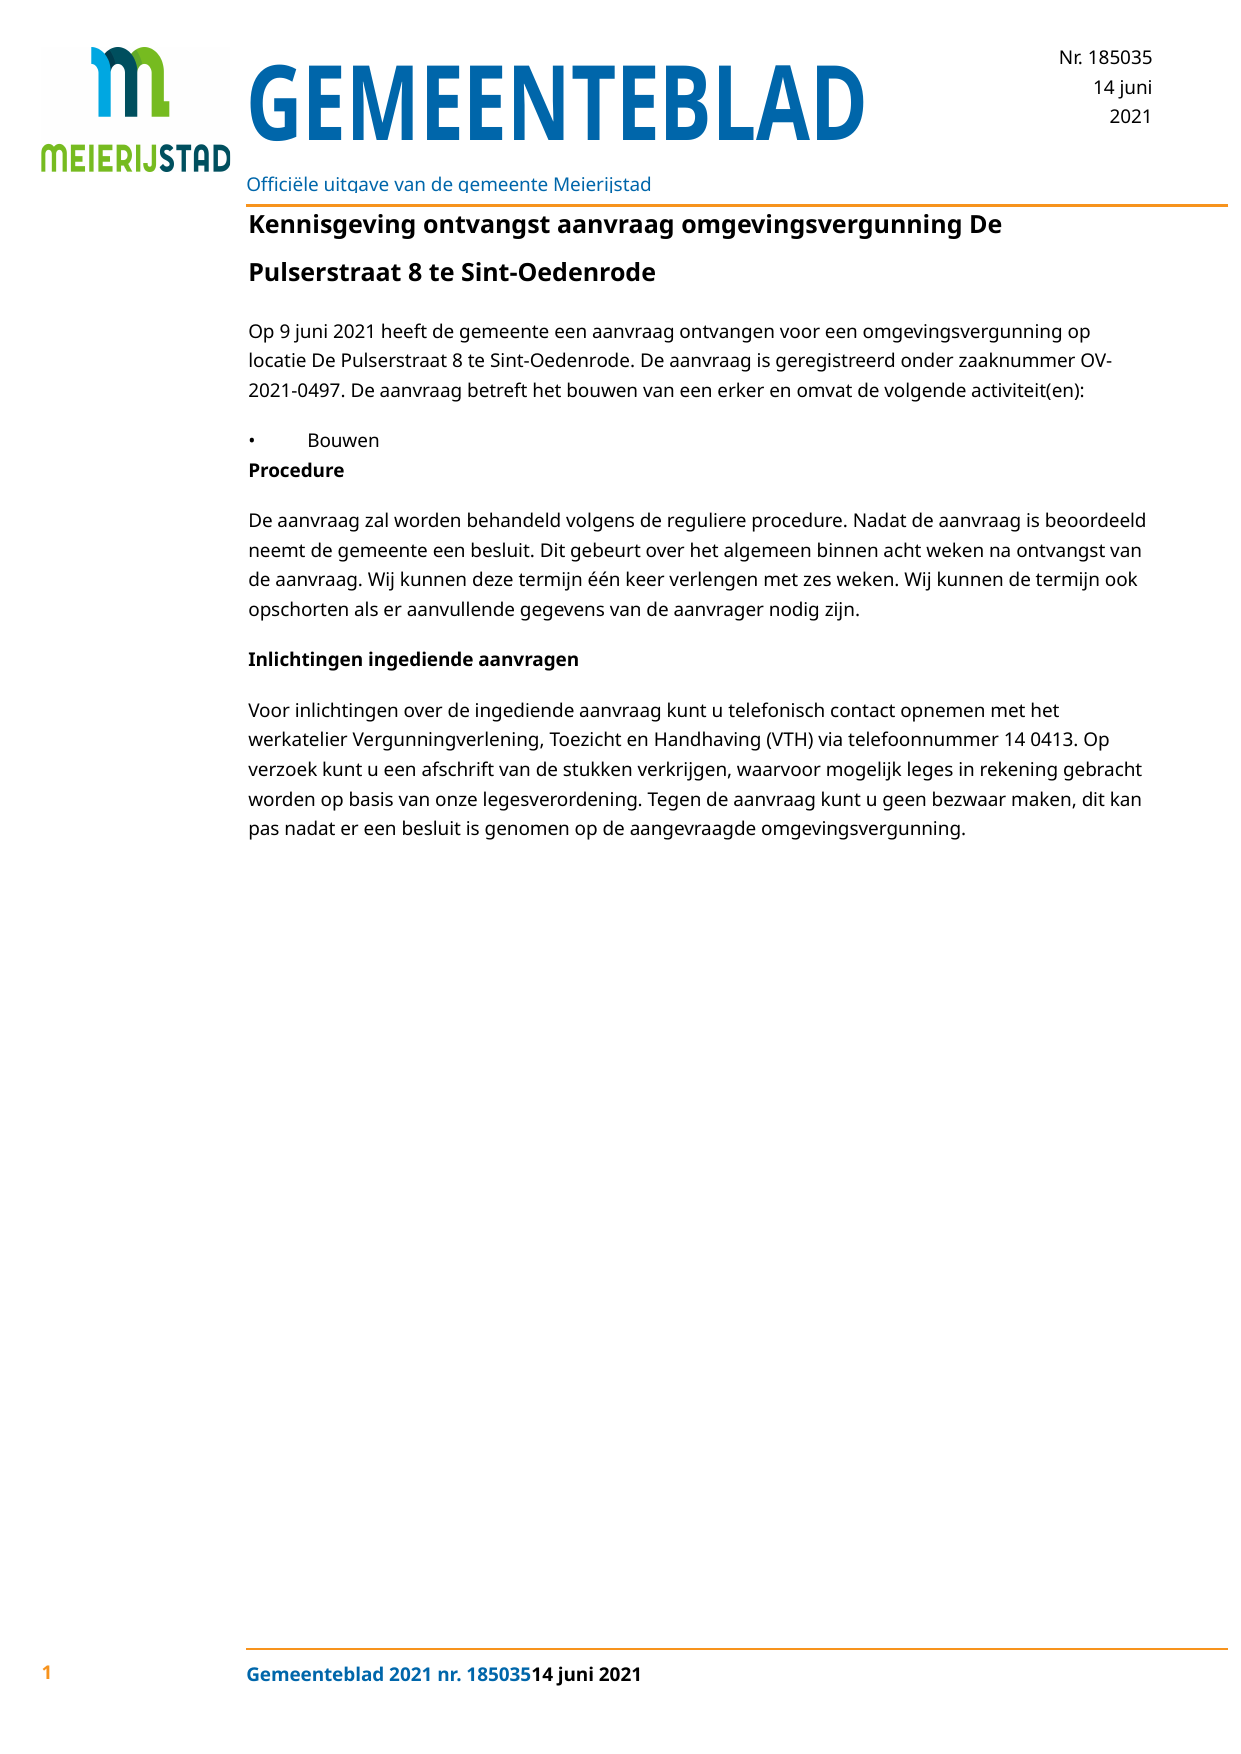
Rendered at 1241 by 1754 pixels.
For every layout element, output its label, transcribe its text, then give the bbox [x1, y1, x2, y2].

text Op 9 juni 2021 heeft de gemeente een aanvraag ontvangen voor een omgevingsvergunning op locatie De Pulserstraat 8 te Sint-Oedenrode. De aanvraag is geregistreerd onder zaaknummer OV-2021-0497. De aanvraag betreft het bouwen van een erker en omvat de volgende activiteit(en): [248, 318, 1152, 403]
text Kennisgeving ontvangst aanvraag omgevingsvergunning De Pulserstraat 8 te Sint-Oedenrode [248, 207, 1152, 288]
list Bouwen [248, 427, 1152, 453]
picture [41, 47, 231, 172]
text Inlichtingen ingediende aanvragen [248, 647, 1152, 672]
text Voor inlichtingen over de ingediende aanvraag kunt u telefonisch contact opnemen met het werkatelier Vergunningverlening, Toezicht en Handhaving (VTH) via telefoonnummer 14 0413. Op verzoek kunt u een afschrift van de stukken verkrijgen, waarvoor mogelijk leges in rekening gebracht worden op basis van onze legesverordening. Tegen de aanvraag kunt u geen bezwaar maken, dit kan pas nadat er een besluit is genomen op de aangevraagde omgevingsvergunning. [248, 697, 1152, 841]
text De aanvraag zal worden behandeld volgens de reguliere procedure. Nadat de aanvraag is beoordeeld neemt de gemeente een besluit. Dit gebeurt over het algemeen binnen acht weken na ontvangst van de aanvraag. Wij kunnen deze termijn één keer verlengen met zes weken. Wij kunnen de termijn ook opschorten als er aanvullende gegevens van de aanvrager nodig zijn. [248, 507, 1152, 622]
text Procedure [248, 457, 1152, 483]
